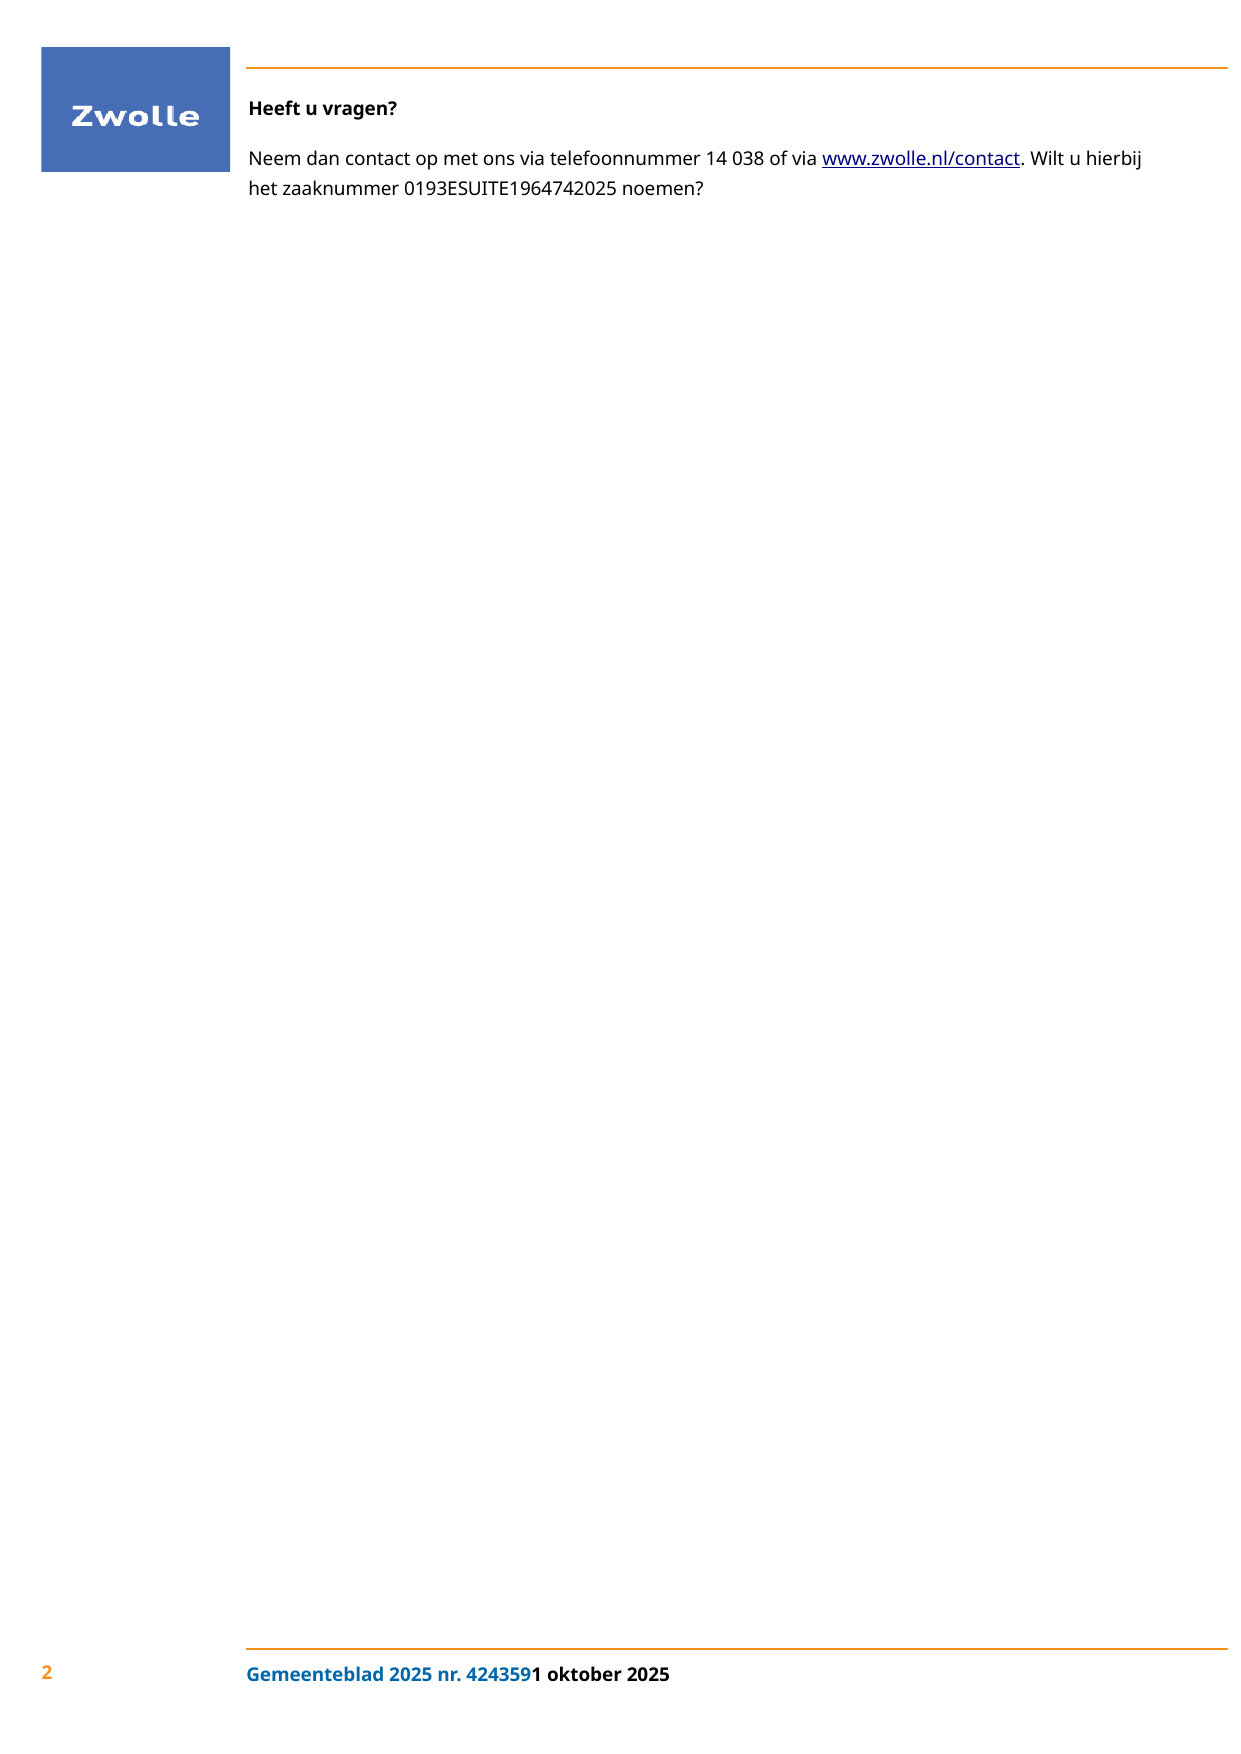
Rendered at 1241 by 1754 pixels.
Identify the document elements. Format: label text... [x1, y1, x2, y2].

text Heeft u vragen? [248, 95, 1152, 121]
text Neem dan contact op met ons via telefoonnummer 14 038 of via www.zwolle.nl/contact. Wilt u hierbij het zaaknummer 0193ESUITE1964742025 noemen? [248, 145, 1152, 201]
picture [41, 47, 231, 172]
